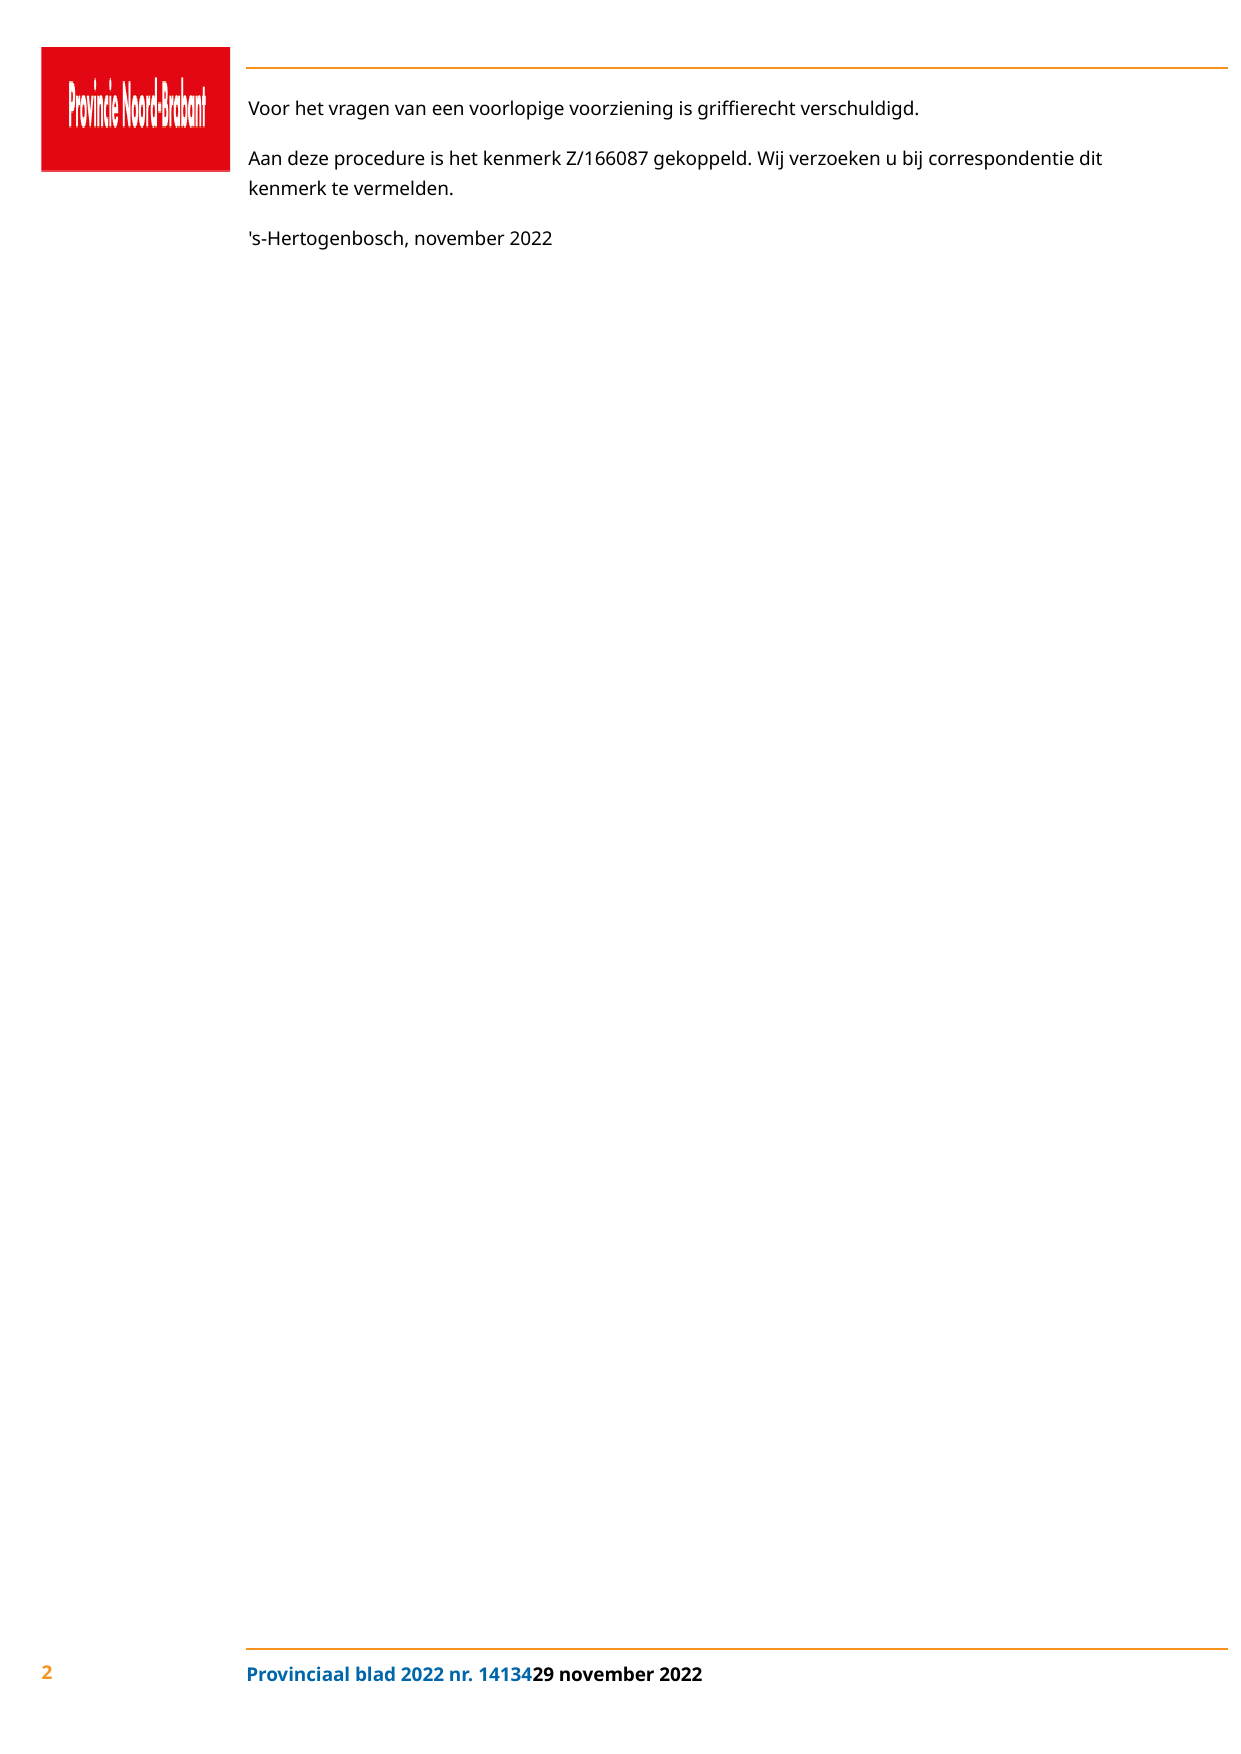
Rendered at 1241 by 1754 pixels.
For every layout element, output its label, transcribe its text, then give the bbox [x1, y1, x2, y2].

text Aan deze procedure is het kenmerk Z/166087 gekoppeld. Wij verzoeken u bij correspondentie dit kenmerk te vermelden. [248, 145, 1152, 201]
text 's-Hertogenbosch, november 2022 [248, 225, 1152, 251]
text Voor het vragen van een voorlopige voorziening is griffierecht verschuldigd. [248, 95, 1152, 121]
picture [41, 47, 231, 172]
